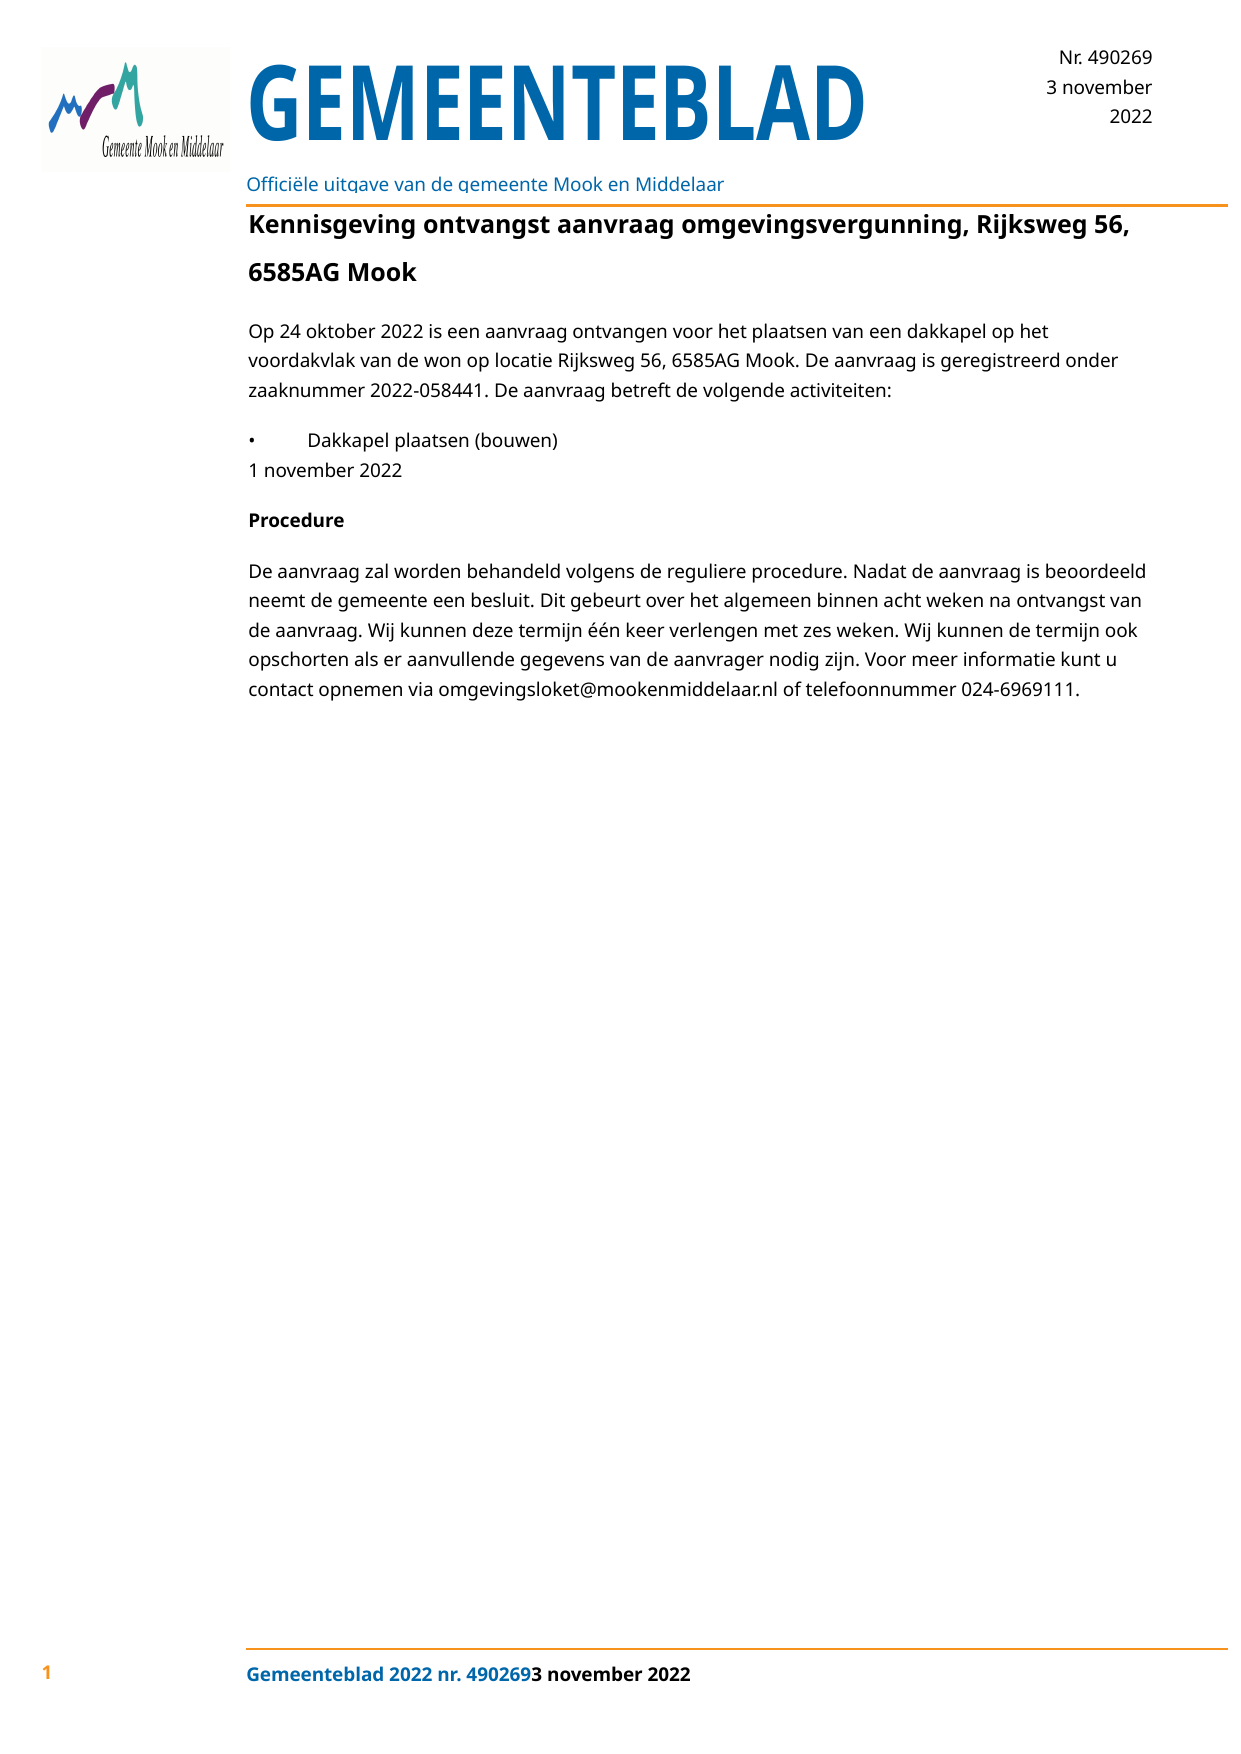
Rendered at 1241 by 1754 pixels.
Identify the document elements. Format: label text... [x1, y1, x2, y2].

picture [41, 47, 231, 172]
text Kennisgeving ontvangst aanvraag omgevingsvergunning, Rijksweg 56, 6585AG Mook [248, 207, 1152, 288]
text 1 november 2022 [248, 457, 1152, 483]
list Dakkapel plaatsen (bouwen) [248, 427, 1152, 453]
text Op 24 oktober 2022 is een aanvraag ontvangen voor het plaatsen van een dakkapel op het voordakvlak van de won op locatie Rijksweg 56, 6585AG Mook. De aanvraag is geregistreerd onder zaaknummer 2022-058441. De aanvraag betreft de volgende activiteiten: [248, 318, 1152, 403]
text De aanvraag zal worden behandeld volgens de reguliere procedure. Nadat de aanvraag is beoordeeld neemt de gemeente een besluit. Dit gebeurt over het algemeen binnen acht weken na ontvangst van de aanvraag. Wij kunnen deze termijn één keer verlengen met zes weken. Wij kunnen de termijn ook opschorten als er aanvullende gegevens van de aanvrager nodig zijn. Voor meer informatie kunt u contact opnemen via omgevingsloket@mookenmiddelaar.nl of telefoonnummer 024-6969111. [248, 558, 1152, 702]
text Procedure [248, 507, 1152, 533]
